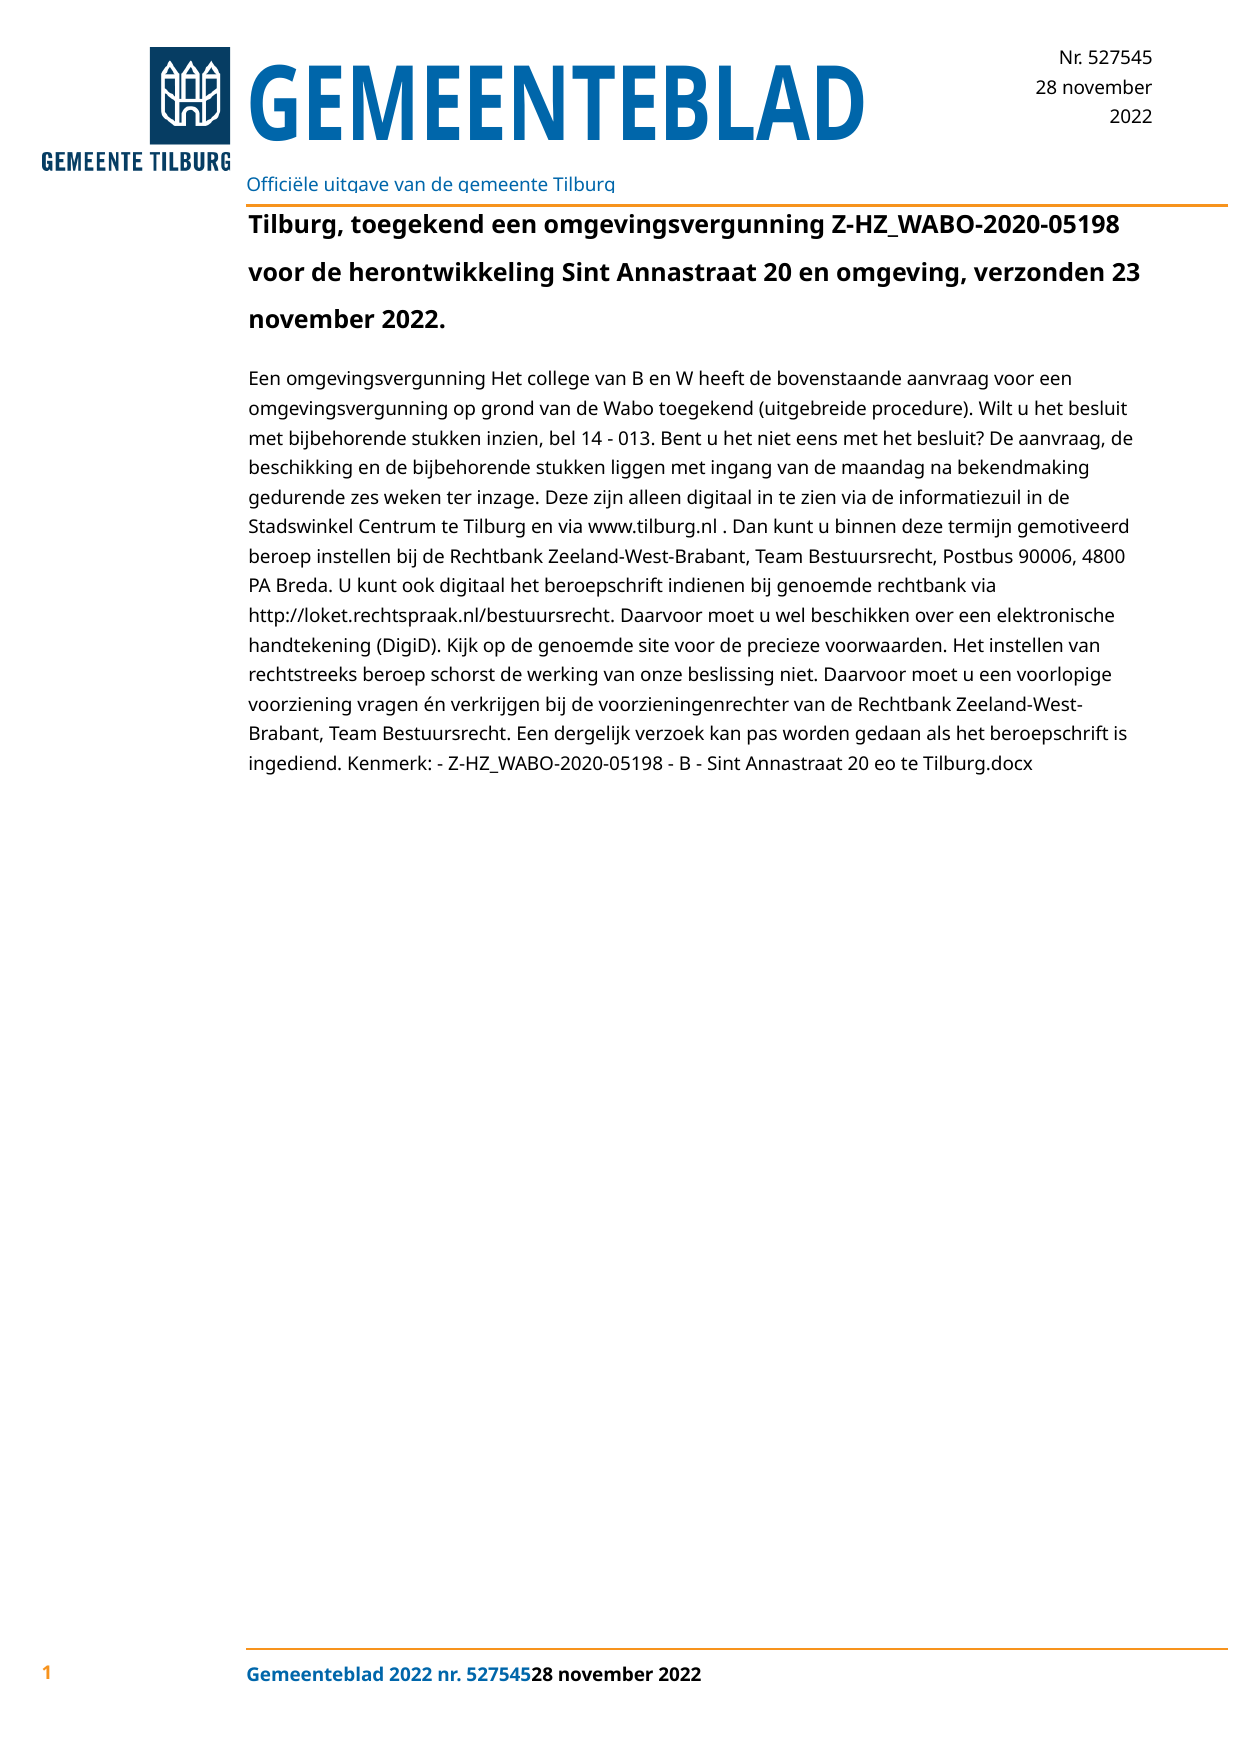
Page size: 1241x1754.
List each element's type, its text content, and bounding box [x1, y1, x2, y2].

text Een omgevingsvergunning Het college van B en W heeft de bovenstaande aanvraag voor een omgevingsvergunning op grond van de Wabo toegekend (uitgebreide procedure). Wilt u het besluit met bijbehorende stukken inzien, bel 14 - 013. Bent u het niet eens met het besluit? De aanvraag, de beschikking en de bijbehorende stukken liggen met ingang van de maandag na bekendmaking gedurende zes weken ter inzage. Deze zijn alleen digitaal in te zien via de informatiezuil in de Stadswinkel Centrum te Tilburg en via www.tilburg.nl . Dan kunt u binnen deze termijn gemotiveerd beroep instellen bij de Rechtbank Zeeland-West-Brabant, Team Bestuursrecht, Postbus 90006, 4800 PA Breda. U kunt ook digitaal het beroepschrift indienen bij genoemde rechtbank via http://loket.rechtspraak.nl/bestuursrecht. Daarvoor moet u wel beschikken over een elektronische handtekening (DigiD). Kijk op de genoemde site voor de precieze voorwaarden. Het instellen van rechtstreeks beroep schorst de werking van onze beslissing niet. Daarvoor moet u een voorlopige voorziening vragen én verkrijgen bij de voorzieningenrechter van de Rechtbank Zeeland-West-Brabant, Team Bestuursrecht. Een dergelijk verzoek kan pas worden gedaan als het beroepschrift is ingediend. Kenmerk: - Z-HZ_WABO-2020-05198 - B - Sint Annastraat 20 eo te Tilburg.docx [248, 366, 1152, 776]
picture [41, 47, 231, 172]
text Tilburg, toegekend een omgevingsvergunning Z-HZ_WABO-2020-05198 voor de herontwikkeling Sint Annastraat 20 en omgeving, verzonden 23 november 2022. [248, 207, 1152, 336]
